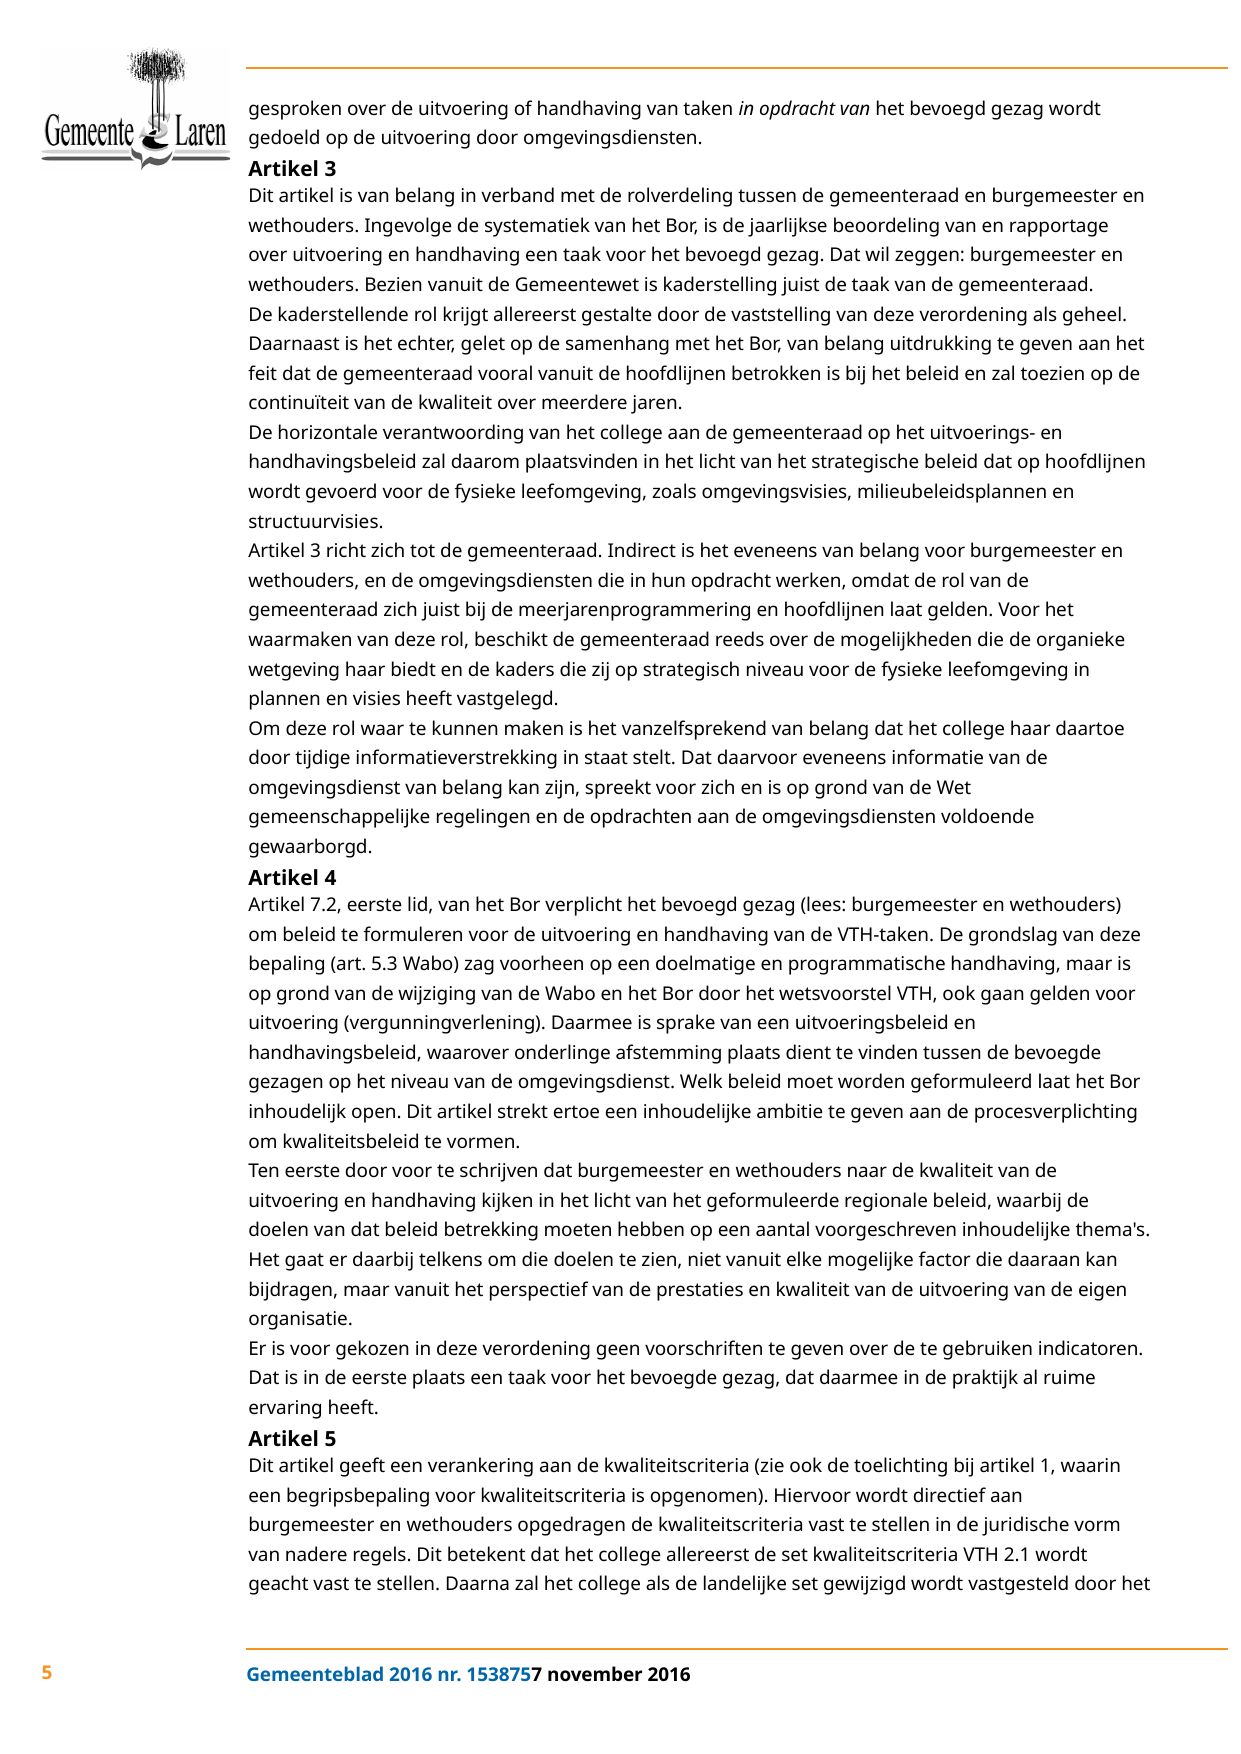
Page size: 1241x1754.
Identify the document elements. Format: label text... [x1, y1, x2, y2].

text Artikel 5 [248, 1424, 1152, 1452]
text Artikel 3 [248, 154, 1152, 182]
text De kaderstellende rol krijgt allereerst gestalte door de vaststelling van deze verordening als geheel. Daarnaast is het echter, gelet op de samenhang met het Bor, van belang uitdrukking te geven aan het feit dat de gemeenteraad vooral vanuit de hoofdlijnen betrokken is bij het beleid en zal toezien op de continuïteit van de kwaliteit over meerdere jaren. [248, 301, 1152, 415]
text Om deze rol waar te kunnen maken is het vanzelfsprekend van belang dat het college haar daartoe door tijdige informatieverstrekking in staat stelt. Dat daarvoor eveneens informatie van de omgevingsdienst van belang kan zijn, spreekt voor zich en is op grond van de Wet gemeenschappelijke regelingen en de opdrachten aan de omgevingsdiensten voldoende gewaarborgd. [248, 715, 1152, 859]
text Er is voor gekozen in deze verordening geen voorschriften te geven over de te gebruiken indicatoren. Dat is in de eerste plaats een taak voor het bevoegde gezag, dat daarmee in de praktijk al ruime ervaring heeft. [248, 1335, 1152, 1420]
text Ten eerste door voor te schrijven dat burgemeester en wethouders naar de kwaliteit van de uitvoering en handhaving kijken in het licht van het geformuleerde regionale beleid, waarbij de doelen van dat beleid betrekking moeten hebben op een aantal voorgeschreven inhoudelijke thema's. Het gaat er daarbij telkens om die doelen te zien, niet vanuit elke mogelijke factor die daaraan kan bijdragen, maar vanuit het perspectief van de prestaties en kwaliteit van de uitvoering van de eigen organisatie. [248, 1157, 1152, 1331]
text gesproken over de uitvoering of handhaving van taken in opdracht van het bevoegd gezag wordt gedoeld op de uitvoering door omgevingsdiensten. [248, 95, 1152, 150]
text Dit artikel geeft een verankering aan de kwaliteitscriteria (zie ook de toelichting bij artikel 1, waarin een begripsbepaling voor kwaliteitscriteria is opgenomen). Hiervoor wordt directief aan burgemeester en wethouders opgedragen de kwaliteitscriteria vast te stellen in de juridische vorm van nadere regels. Dit betekent dat het college allereerst de set kwaliteitscriteria VTH 2.1 wordt geacht vast te stellen. Daarna zal het college als de landelijke set gewijzigd wordt vastgesteld door het [248, 1452, 1152, 1596]
picture [41, 47, 231, 172]
text Artikel 7.2, eerste lid, van het Bor verplicht het bevoegd gezag (lees: burgemeester en wethouders) om beleid te formuleren voor de uitvoering en handhaving van de VTH-taken. De grondslag van deze bepaling (art. 5.3 Wabo) zag voorheen op een doelmatige en programmatische handhaving, maar is op grond van de wijziging van de Wabo en het Bor door het wetsvoorstel VTH, ook gaan gelden voor uitvoering (vergunningverlening). Daarmee is sprake van een uitvoeringsbeleid en handhavingsbeleid, waarover onderlinge afstemming plaats dient te vinden tussen de bevoegde gezagen op het niveau van de omgevingsdienst. Welk beleid moet worden geformuleerd laat het Bor inhoudelijk open. Dit artikel strekt ertoe een inhoudelijke ambitie te geven aan de procesverplichting om kwaliteitsbeleid te vormen. [248, 891, 1152, 1154]
text Artikel 3 richt zich tot de gemeenteraad. Indirect is het eveneens van belang voor burgemeester en wethouders, en de omgevingsdiensten die in hun opdracht werken, omdat de rol van de gemeenteraad zich juist bij de meerjarenprogrammering en hoofdlijnen laat gelden. Voor het waarmaken van deze rol, beschikt de gemeenteraad reeds over de mogelijkheden die de organieke wetgeving haar biedt en de kaders die zij op strategisch niveau voor de fysieke leefomgeving in plannen en visies heeft vastgelegd. [248, 537, 1152, 711]
text De horizontale verantwoording van het college aan de gemeenteraad op het uitvoerings- en handhavingsbeleid zal daarom plaatsvinden in het licht van het strategische beleid dat op hoofdlijnen wordt gevoerd voor de fysieke leefomgeving, zoals omgevingsvisies, milieubeleidsplannen en structuurvisies. [248, 419, 1152, 533]
text Artikel 4 [248, 863, 1152, 891]
text Dit artikel is van belang in verband met de rolverdeling tussen de gemeenteraad en burgemeester en wethouders. Ingevolge de systematiek van het Bor, is de jaarlijkse beoordeling van en rapportage over uitvoering en handhaving een taak voor het bevoegd gezag. Dat wil zeggen: burgemeester en wethouders. Bezien vanuit de Gemeentewet is kaderstelling juist de taak van de gemeenteraad. [248, 182, 1152, 297]
